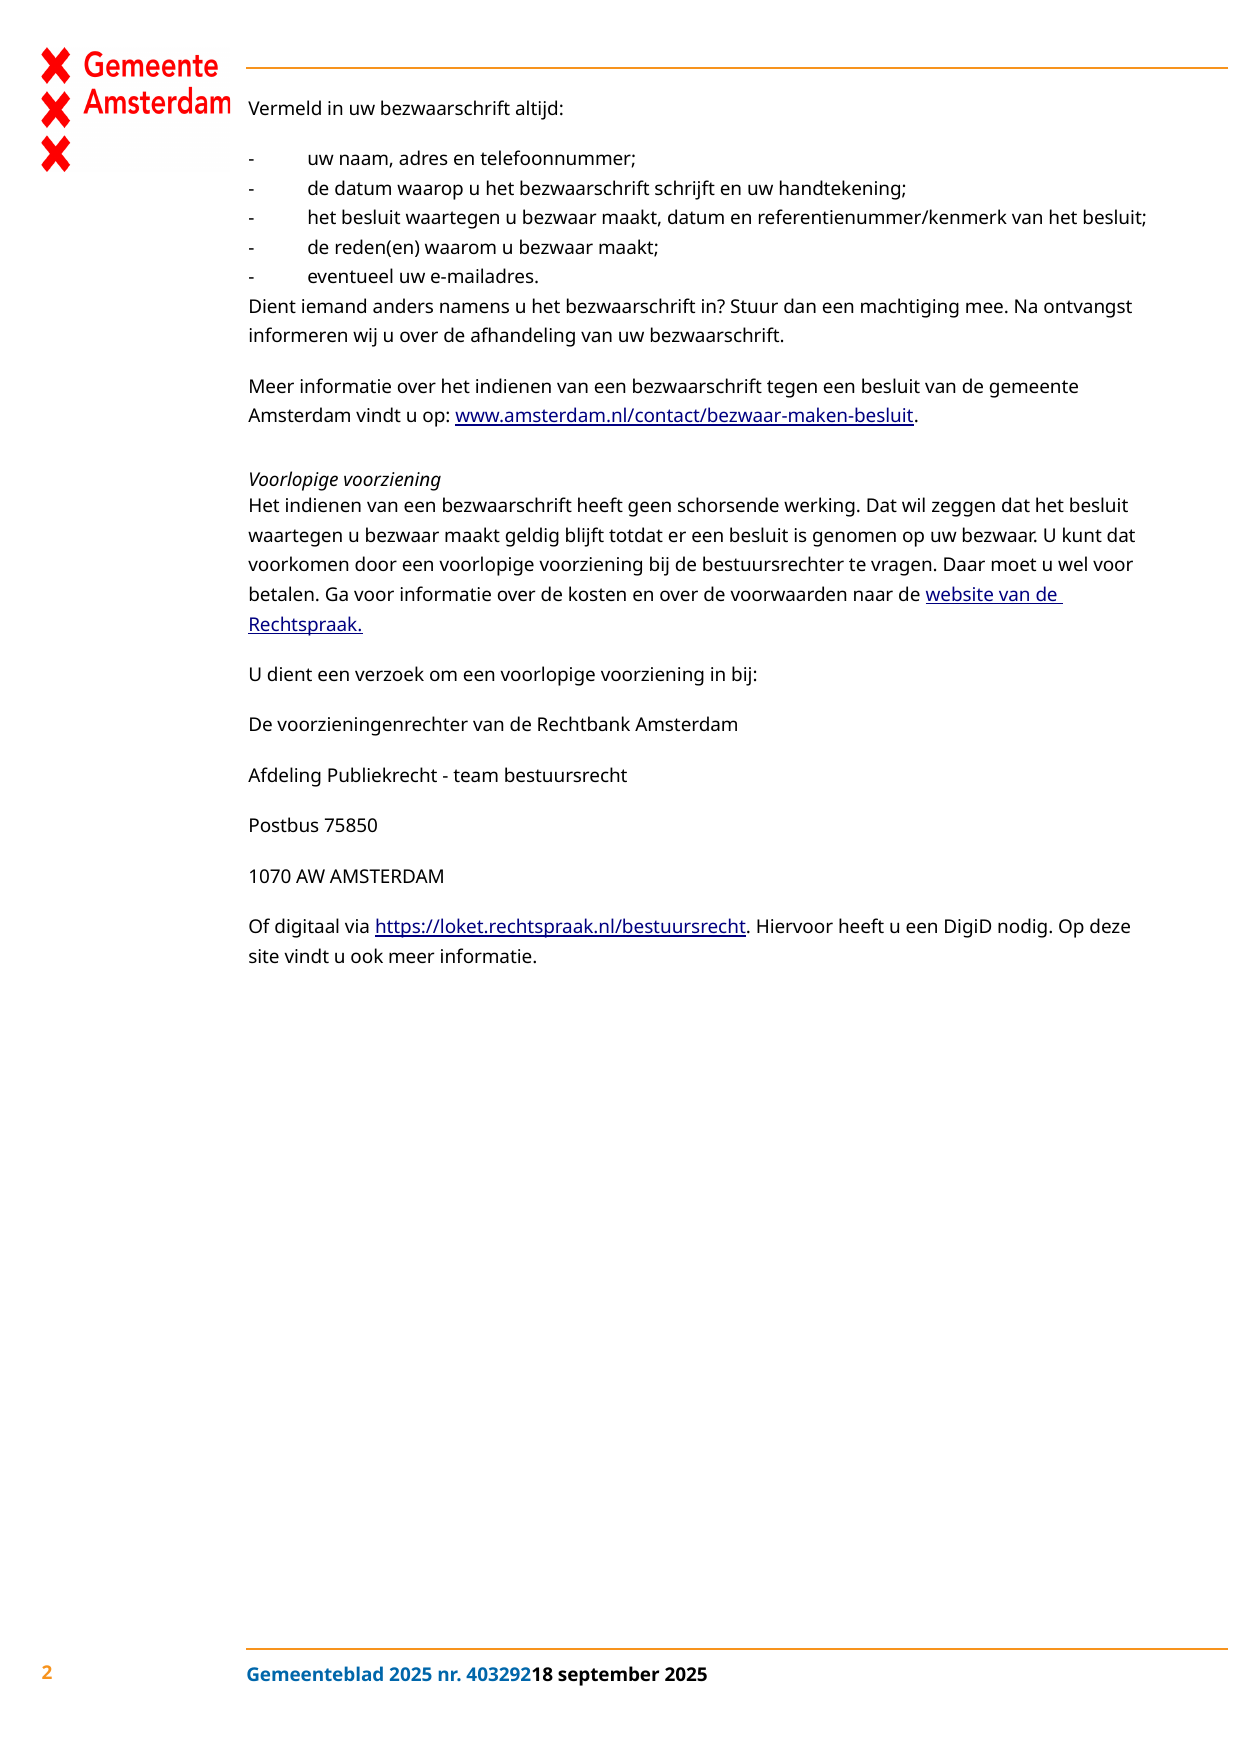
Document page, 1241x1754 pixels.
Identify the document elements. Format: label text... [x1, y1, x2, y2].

picture [41, 47, 231, 172]
text 1070 AW AMSTERDAM [248, 863, 1152, 888]
list de reden(en) waarom u bezwaar maakt; [248, 234, 1152, 260]
text Postbus 75850 [248, 812, 1152, 838]
text Voorlopige voorziening [248, 467, 1152, 492]
text Dient iemand anders namens u het bezwaarschrift in? Stuur dan een machtiging mee. Na ontvangst informeren wij u over de afhandeling van uw bezwaarschrift. [248, 293, 1152, 348]
list het besluit waartegen u bezwaar maakt, datum en referentienummer/kenmerk van het besluit; [248, 204, 1152, 230]
text Het indienen van een bezwaarschrift heeft geen schorsende werking. Dat wil zeggen dat het besluit waartegen u bezwaar maakt geldig blijft totdat er een besluit is genomen op uw bezwaar. U kunt dat voorkomen door een voorlopige voorziening bij de bestuursrechter te vragen. Daar moet u wel voor betalen. Ga voor informatie over de kosten en over de voorwaarden naar de website van de Rechtspraak. [248, 492, 1152, 636]
list eventueel uw e-mailadres. [248, 263, 1152, 289]
text U dient een verzoek om een voorlopige voorziening in bij: [248, 661, 1152, 687]
text Afdeling Publiekrecht - team bestuursrecht [248, 762, 1152, 788]
list uw naam, adres en telefoonnummer; [248, 145, 1152, 171]
text De voorzieningenrechter van de Rechtbank Amsterdam [248, 712, 1152, 737]
list de datum waarop u het bezwaarschrift schrijft en uw handtekening; [248, 175, 1152, 201]
text Meer informatie over het indienen van een bezwaarschrift tegen een besluit van de gemeente Amsterdam vindt u op: www.amsterdam.nl/contact/bezwaar-maken-besluit. [248, 373, 1152, 428]
text Of digitaal via https://loket.rechtspraak.nl/bestuursrecht. Hiervoor heeft u een DigiD nodig. Op deze site vindt u ook meer informatie. [248, 913, 1152, 968]
text Vermeld in uw bezwaarschrift altijd: [248, 95, 1152, 121]
